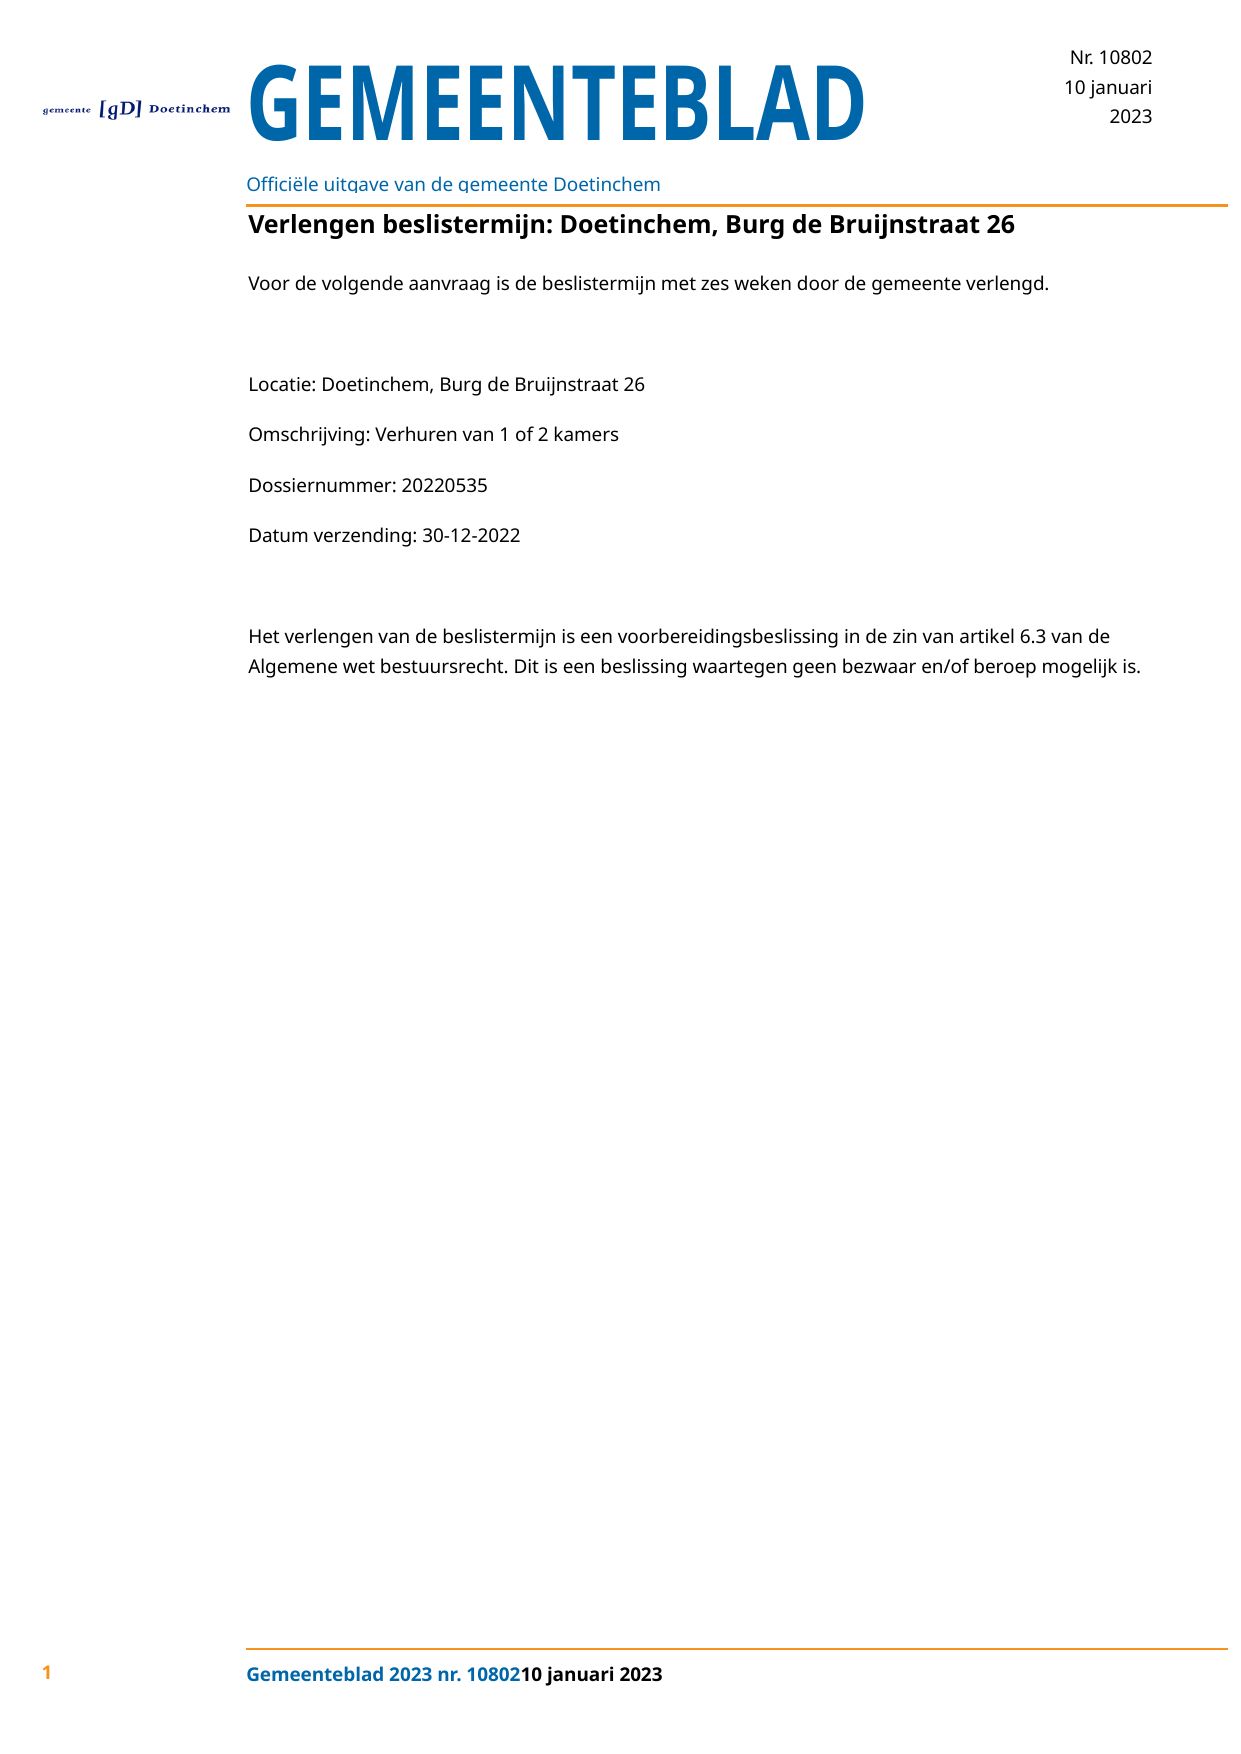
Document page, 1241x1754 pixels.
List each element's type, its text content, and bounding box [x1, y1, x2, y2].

text Locatie: Doetinchem, Burg de Bruijnstraat 26 [248, 371, 1152, 397]
text Verlengen beslistermijn: Doetinchem, Burg de Bruijnstraat 26 [248, 207, 1152, 241]
text Omschrijving: Verhuren van 1 of 2 kamers [248, 422, 1152, 447]
text Datum verzending: 30-12-2022 [248, 522, 1152, 548]
picture [41, 47, 231, 172]
text Het verlengen van de beslistermijn is een voorbereidingsbeslissing in de zin van artikel 6.3 van de Algemene wet bestuursrecht. Dit is een beslissing waartegen geen bezwaar en/of beroep mogelijk is. [248, 623, 1152, 678]
text Voor de volgende aanvraag is de beslistermijn met zes weken door de gemeente verlengd. [248, 270, 1152, 296]
text Dossiernummer: 20220535 [248, 472, 1152, 498]
